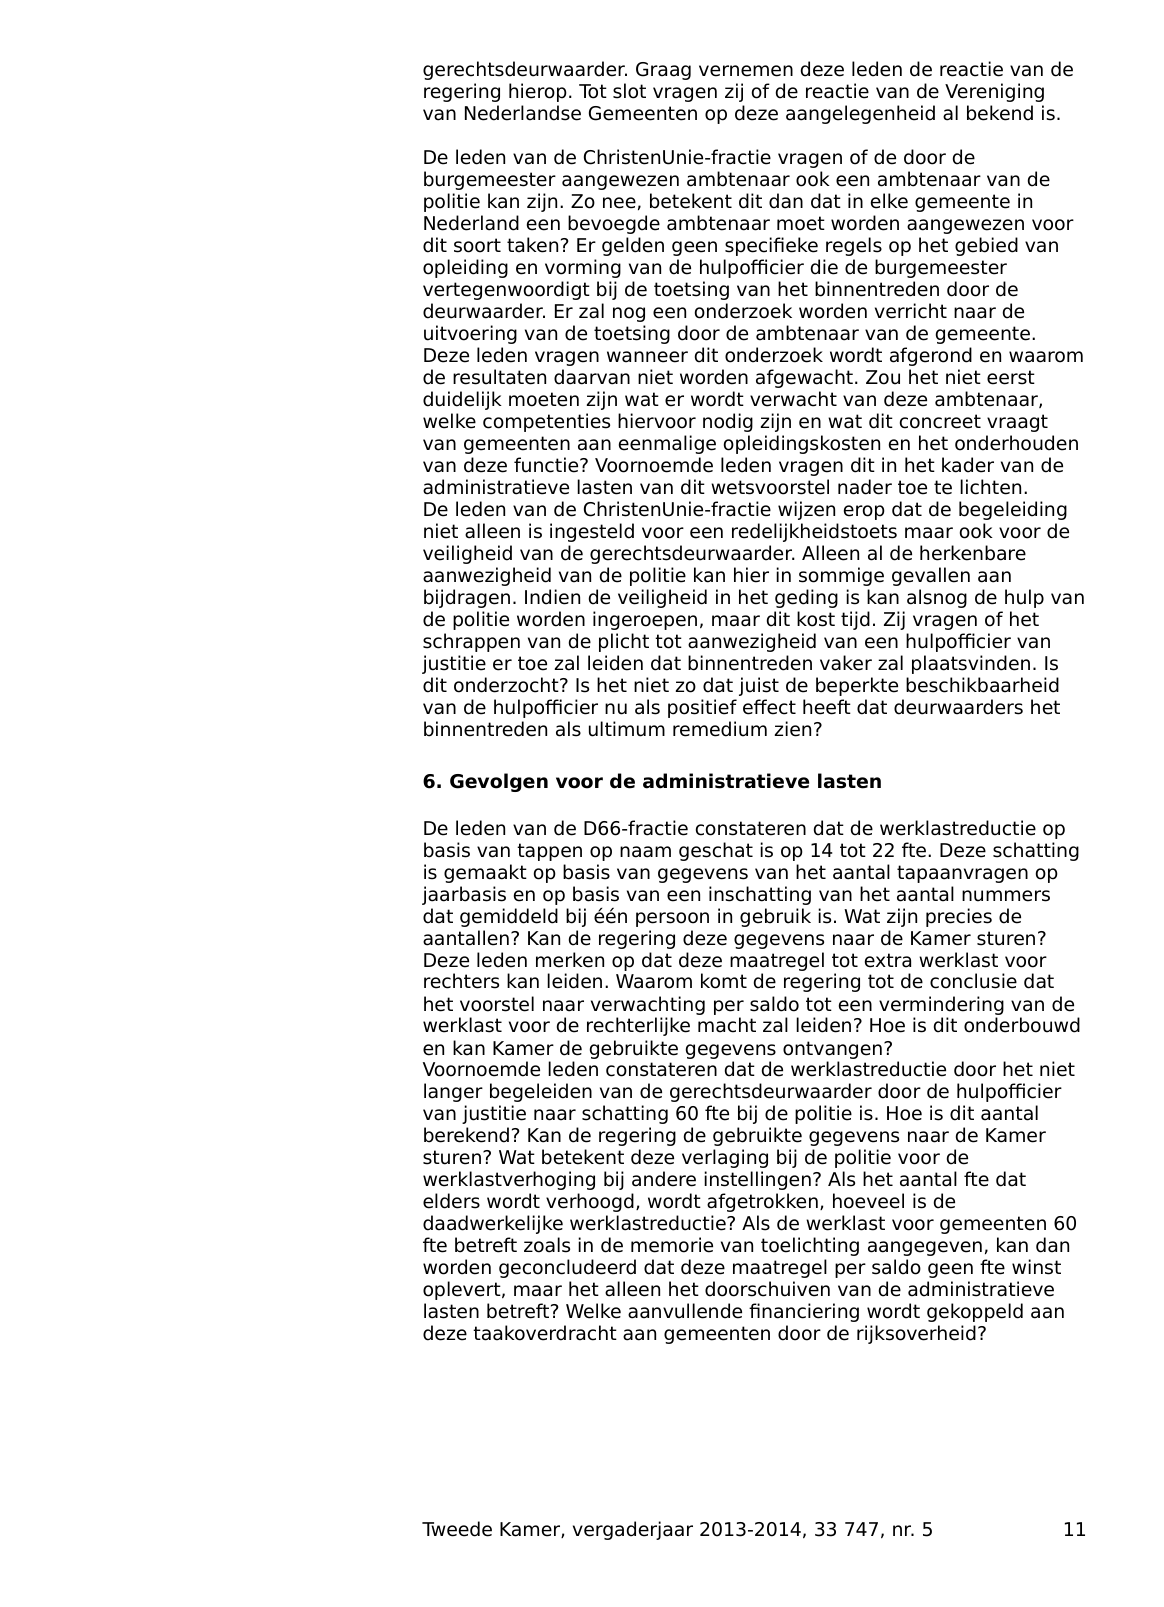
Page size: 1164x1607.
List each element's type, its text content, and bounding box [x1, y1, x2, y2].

text De leden van de D66-fractie constateren dat de werklastreductie op basis van tappen op naam geschat is op 14 tot 22 fte. Deze schatting is gemaakt op basis van gegevens van het aantal tapaanvragen op jaarbasis en op basis van een inschatting van het aantal nummers dat gemiddeld bij één persoon in gebruik is. Wat zijn precies de aantallen? Kan de regering deze gegevens naar de Kamer sturen? Deze leden merken op dat deze maatregel tot extra werklast voor rechters kan leiden. Waarom komt de regering tot de conclusie dat het voorstel naar verwachting per saldo tot een vermindering van de werklast voor de rechterlijke macht zal leiden? Hoe is dit onderbouwd en kan Kamer de gebruikte gegevens ontvangen? [422, 818, 1087, 1059]
text gerechtsdeurwaarder. Graag vernemen deze leden de reactie van de regering hierop. Tot slot vragen zij of de reactie van de Vereniging van Nederlandse Gemeenten op deze aangelegenheid al bekend is. [422, 59, 1087, 125]
text Voornoemde leden constateren dat de werklastreductie door het niet langer begeleiden van de gerechtsdeurwaarder door de hulpofficier van justitie naar schatting 60 fte bij de politie is. Hoe is dit aantal berekend? Kan de regering de gebruikte gegevens naar de Kamer sturen? Wat betekent deze verlaging bij de politie voor de werklastverhoging bij andere instellingen? Als het aantal fte dat elders wordt verhoogd, wordt afgetrokken, hoeveel is de daadwerkelijke werklastreductie? Als de werklast voor gemeenten 60 fte betreft zoals in de memorie van toelichting aangegeven, kan dan worden geconcludeerd dat deze maatregel per saldo geen fte winst oplevert, maar het alleen het doorschuiven van de administratieve lasten betreft? Welke aanvullende financiering wordt gekoppeld aan deze taakoverdracht aan gemeenten door de rijksoverheid? [422, 1059, 1087, 1345]
text De leden van de ChristenUnie-fractie vragen of de door de burgemeester aangewezen ambtenaar ook een ambtenaar van de politie kan zijn. Zo nee, betekent dit dan dat in elke gemeente in Nederland een bevoegde ambtenaar moet worden aangewezen voor dit soort taken? Er gelden geen specifieke regels op het gebied van opleiding en vorming van de hulpofficier die de burgemeester vertegenwoordigt bij de toetsing van het binnentreden door de deurwaarder. Er zal nog een onderzoek worden verricht naar de uitvoering van de toetsing door de ambtenaar van de gemeente. Deze leden vragen wanneer dit onderzoek wordt afgerond en waarom de resultaten daarvan niet worden afgewacht. Zou het niet eerst duidelijk moeten zijn wat er wordt verwacht van deze ambtenaar, welke competenties hiervoor nodig zijn en wat dit concreet vraagt van gemeenten aan eenmalige opleidingskosten en het onderhouden van deze functie? Voornoemde leden vragen dit in het kader van de administratieve lasten van dit wetsvoorstel nader toe te lichten. [422, 147, 1087, 499]
subtitle 6. Gevolgen voor de administratieve lasten [422, 771, 1087, 793]
text De leden van de ChristenUnie-fractie wijzen erop dat de begeleiding niet alleen is ingesteld voor een redelijkheidstoets maar ook voor de veiligheid van de gerechtsdeurwaarder. Alleen al de herkenbare aanwezigheid van de politie kan hier in sommige gevallen aan bijdragen. Indien de veiligheid in het geding is kan alsnog de hulp van de politie worden ingeroepen, maar dit kost tijd. Zij vragen of het schrappen van de plicht tot aanwezigheid van een hulpofficier van justitie er toe zal leiden dat binnentreden vaker zal plaatsvinden. Is dit onderzocht? Is het niet zo dat juist de beperkte beschikbaarheid van de hulpofficier nu als positief effect heeft dat deurwaarders het binnentreden als ultimum remedium zien? [422, 499, 1087, 741]
